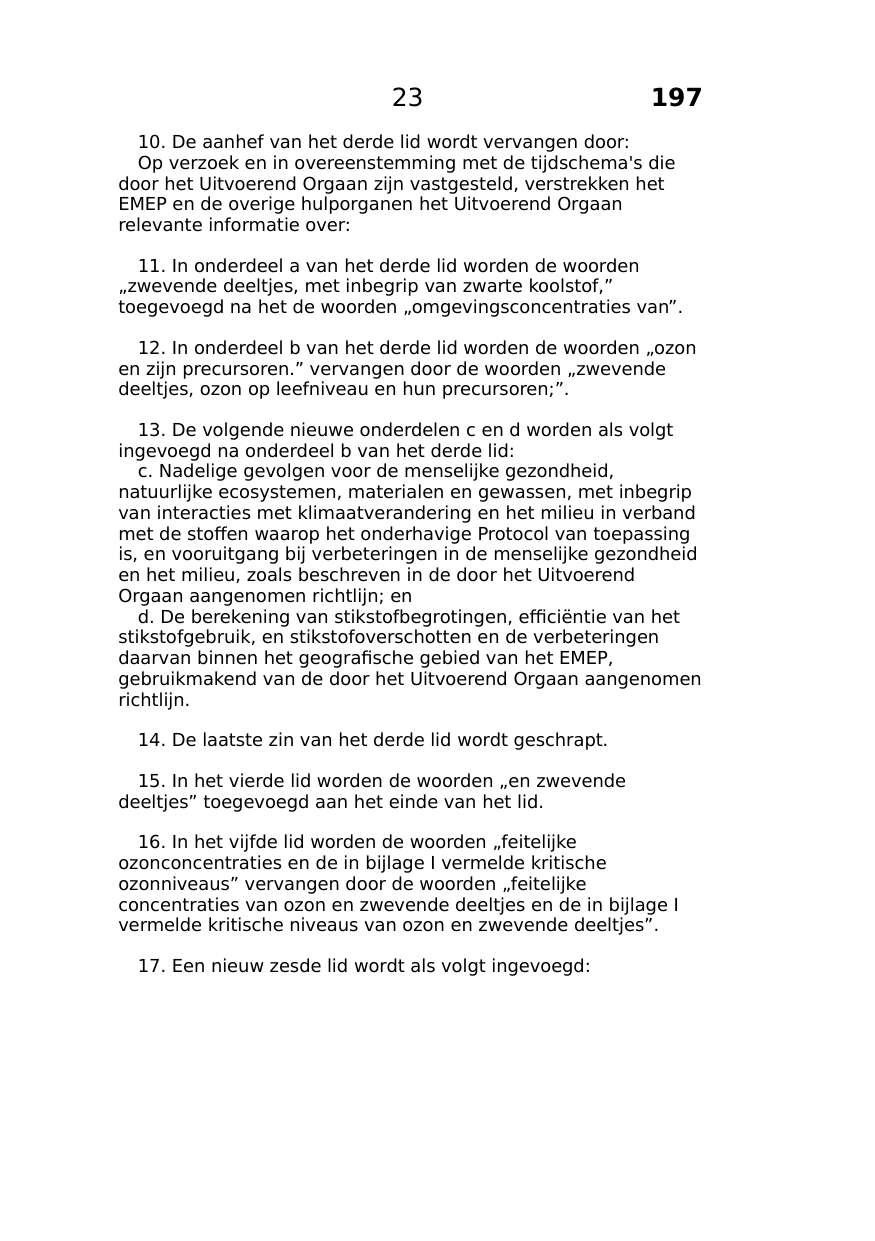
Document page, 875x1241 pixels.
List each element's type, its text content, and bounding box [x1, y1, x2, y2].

text 12. In onderdeel b van het derde lid worden de woorden „ozon en zijn precursoren.” vervangen door de woorden „zwevende deeltjes, ozon op leefniveau en hun precursoren;”. [118, 338, 703, 400]
text 10. De aanhef van het derde lid wordt vervangen door: [118, 132, 703, 153]
text 11. In onderdeel a van het derde lid worden de woorden „zwevende deeltjes, met inbegrip van zwarte koolstof,” toegevoegd na het de woorden „omgevingsconcentraties van”. [118, 256, 703, 318]
text d. De berekening van stikstofbegrotingen, efficiëntie van het stikstofgebruik, en stikstofoverschotten en de verbeteringen daarvan binnen het geografische gebied van het EMEP, gebruikmakend van de door het Uitvoerend Orgaan aangenomen richtlijn. [118, 606, 703, 710]
text 15. In het vierde lid worden de woorden „en zwevende deeltjes” toegevoegd aan het einde van het lid. [118, 771, 703, 812]
text 14. De laatste zin van het derde lid wordt geschrapt. [118, 730, 703, 751]
text 16. In het vijfde lid worden de woorden „feitelijke ozonconcentraties en de in bijlage I vermelde kritische ozonniveaus” vervangen door de woorden „feitelijke concentraties van ozon en zwevende deeltjes en de in bijlage I vermelde kritische niveaus van ozon en zwevende deeltjes”. [118, 832, 703, 936]
text c. Nadelige gevolgen voor de menselijke gezondheid, natuurlijke ecosystemen, materialen en gewassen, met inbegrip van interacties met klimaatverandering en het milieu in verband met de stoffen waarop het onderhavige Protocol van toepassing is, en vooruitgang bij verbeteringen in de menselijke gezondheid en het milieu, zoals beschreven in de door het Uitvoerend Orgaan aangenomen richtlijn; en [118, 461, 703, 606]
text Op verzoek en in overeenstemming met de tijdschema's die door het Uitvoerend Orgaan zijn vastgesteld, verstrekken het EMEP en de overige hulporganen het Uitvoerend Orgaan relevante informatie over: [118, 153, 703, 236]
text 13. De volgende nieuwe onderdelen c en d worden als volgt ingevoegd na onderdeel b van het derde lid: [118, 420, 703, 461]
text 17. Een nieuw zesde lid wordt als volgt ingevoegd: [118, 956, 703, 977]
